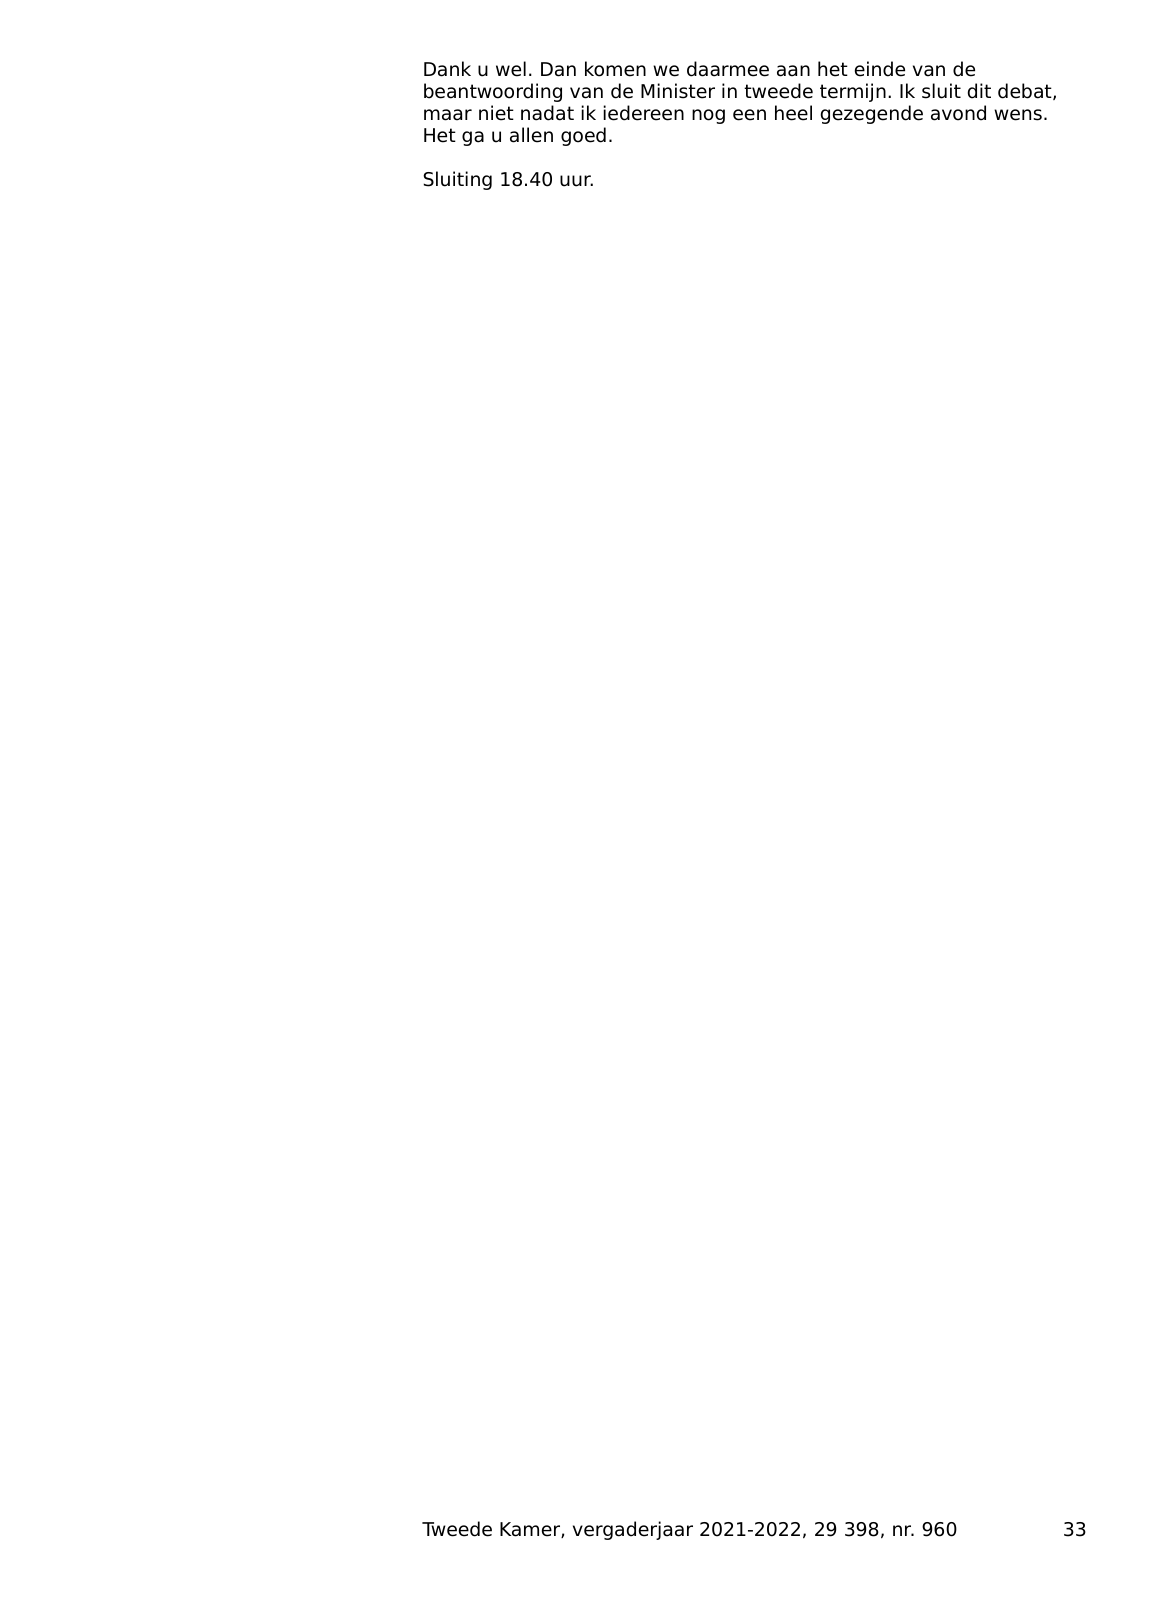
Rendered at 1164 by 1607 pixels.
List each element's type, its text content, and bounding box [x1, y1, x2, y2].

text Dank u wel. Dan komen we daarmee aan het einde van de beantwoording van de Minister in tweede termijn. Ik sluit dit debat, maar niet nadat ik iedereen nog een heel gezegende avond wens. Het ga u allen goed. [422, 59, 1087, 147]
text Sluiting 18.40 uur. [422, 169, 1087, 191]
